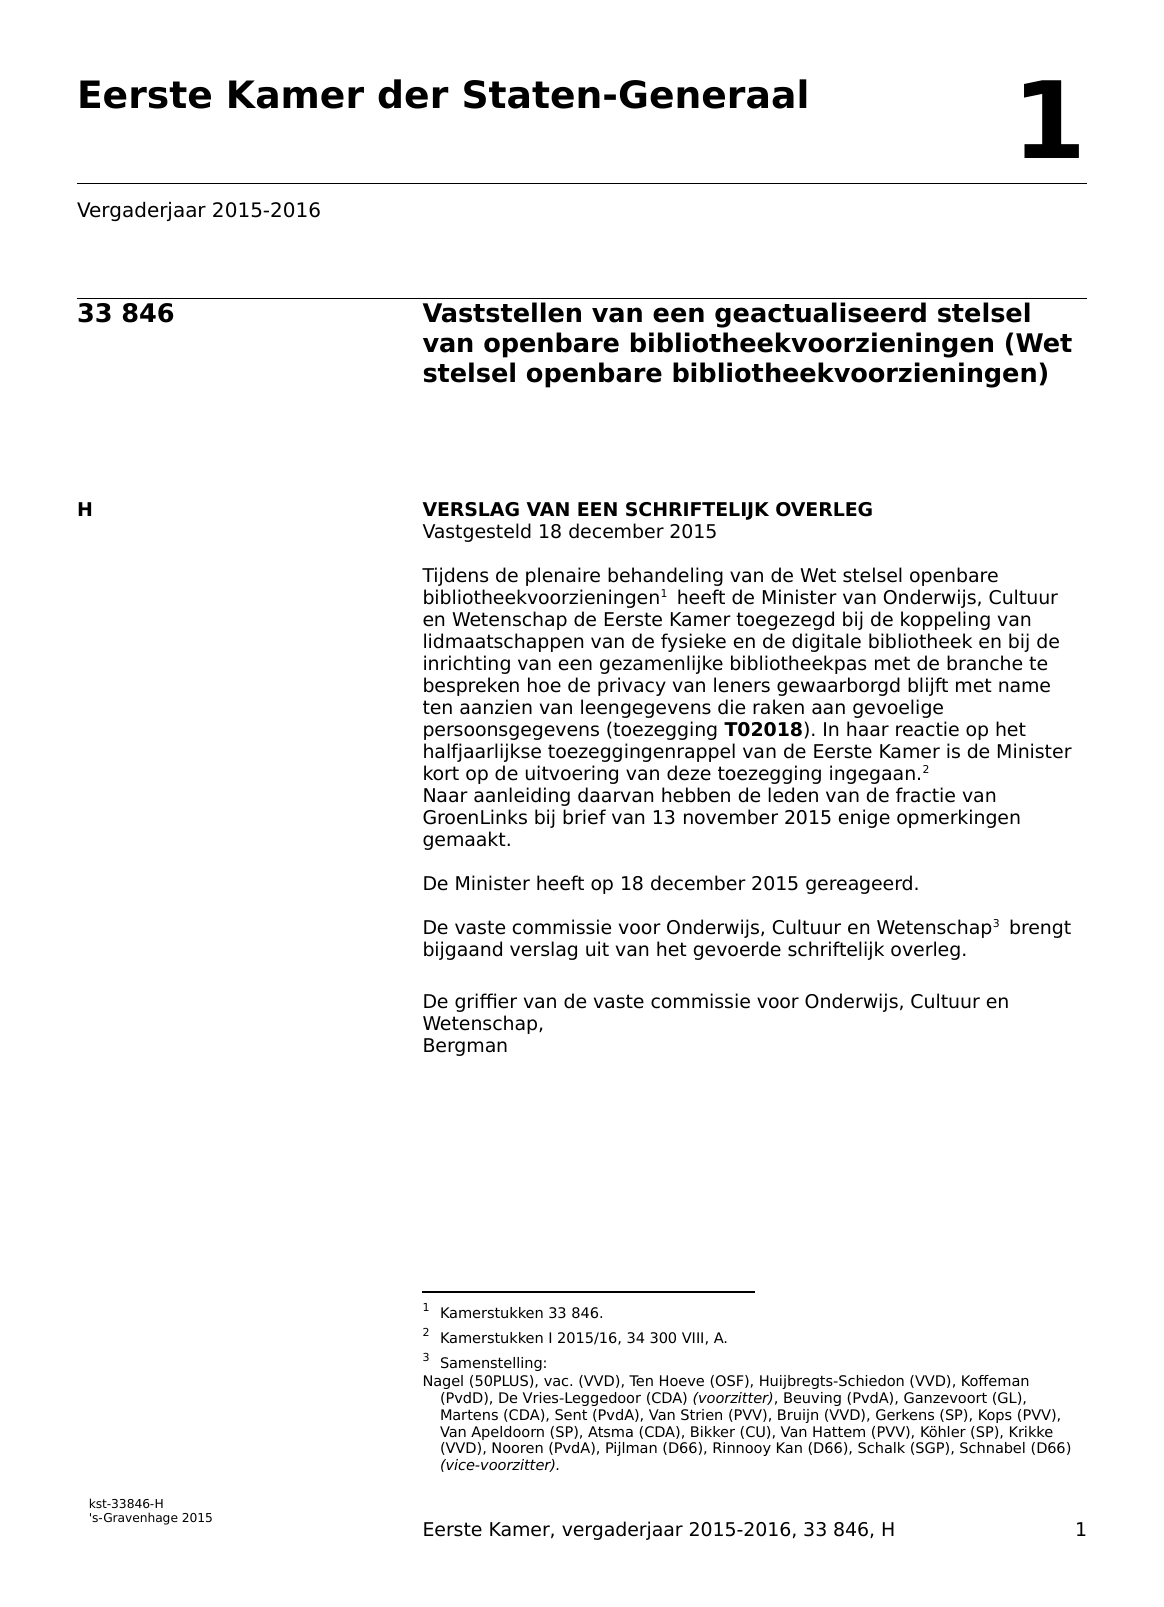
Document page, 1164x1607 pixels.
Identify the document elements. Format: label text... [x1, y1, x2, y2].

text Samenstelling: [422, 1351, 1087, 1373]
text De vaste commissie voor Onderwijs, Cultuur en Wetenschap brengt bijgaand verslag uit van het gevoerde schriftelijk overleg. [422, 917, 1087, 961]
text Kamerstukken 33 846. [422, 1301, 1087, 1323]
subtitle 33 846 Vaststellen van een geactualiseerd stelsel van openbare bibliotheekvoorzieningen (Wet stelsel openbare bibliotheekvoorzieningen) [77, 299, 1087, 388]
table_header 1 [886, 59, 1087, 183]
text Kamerstukken I 2015/16, 34 300 VIII, A. [422, 1326, 1087, 1348]
subtitle H VERSLAG VAN EEN SCHRIFTELIJK OVERLEG [77, 499, 1087, 521]
text Naar aanleiding daarvan hebben de leden van de fractie van GroenLinks bij brief van 13 november 2015 enige opmerkingen gemaakt. [422, 785, 1087, 851]
text 's-Gravenhage 2015 [88, 1511, 323, 1525]
table_header Eerste Kamer der Staten-Generaal [77, 59, 886, 183]
table_cell Vergaderjaar 2015-2016 [77, 184, 1087, 298]
text Nagel (50PLUS), vac. (VVD), Ten Hoeve (OSF), Huijbregts-Schiedon (VVD), Koffeman (PvdD), De Vries-Leggedoor (CDA) (voorzitter), Beuving (PvdA), Ganzevoort (GL), Martens (CDA), Sent (PvdA), Van Strien (PVV), Bruijn (VVD), Gerkens (SP), Kops (PVV), Van Apeldoorn (SP), Atsma (CDA), Bikker (CU), Van Hattem (PVV), Köhler (SP), Krikke (VVD), Nooren (PvdA), Pijlman (D66), Rinnooy Kan (D66), Schalk (SGP), Schnabel (D66) (vice-voorzitter). [422, 1373, 1087, 1474]
text Tijdens de plenaire behandeling van de Wet stelsel openbare bibliotheekvoorzieningen heeft de Minister van Onderwijs, Cultuur en Wetenschap de Eerste Kamer toegezegd bij de koppeling van lidmaatschappen van de fysieke en de digitale bibliotheek en bij de inrichting van een gezamenlijke bibliotheekpas met de branche te bespreken hoe de privacy van leners gewaarborgd blijft met name ten aanzien van leengegevens die raken aan gevoelige persoonsgegevens (toezegging T02018). In haar reactie op het halfjaarlijkse toezeggingenrappel van de Eerste Kamer is de Minister kort op de uitvoering van deze toezegging ingegaan. [422, 565, 1087, 785]
text Vastgesteld 18 december 2015 [422, 521, 1087, 543]
text De griffier van de vaste commissie voor Onderwijs, Cultuur en Wetenschap, Bergman [422, 991, 1087, 1057]
text kst-33846-H [88, 1497, 323, 1511]
text De Minister heeft op 18 december 2015 gereageerd. [422, 873, 1087, 895]
